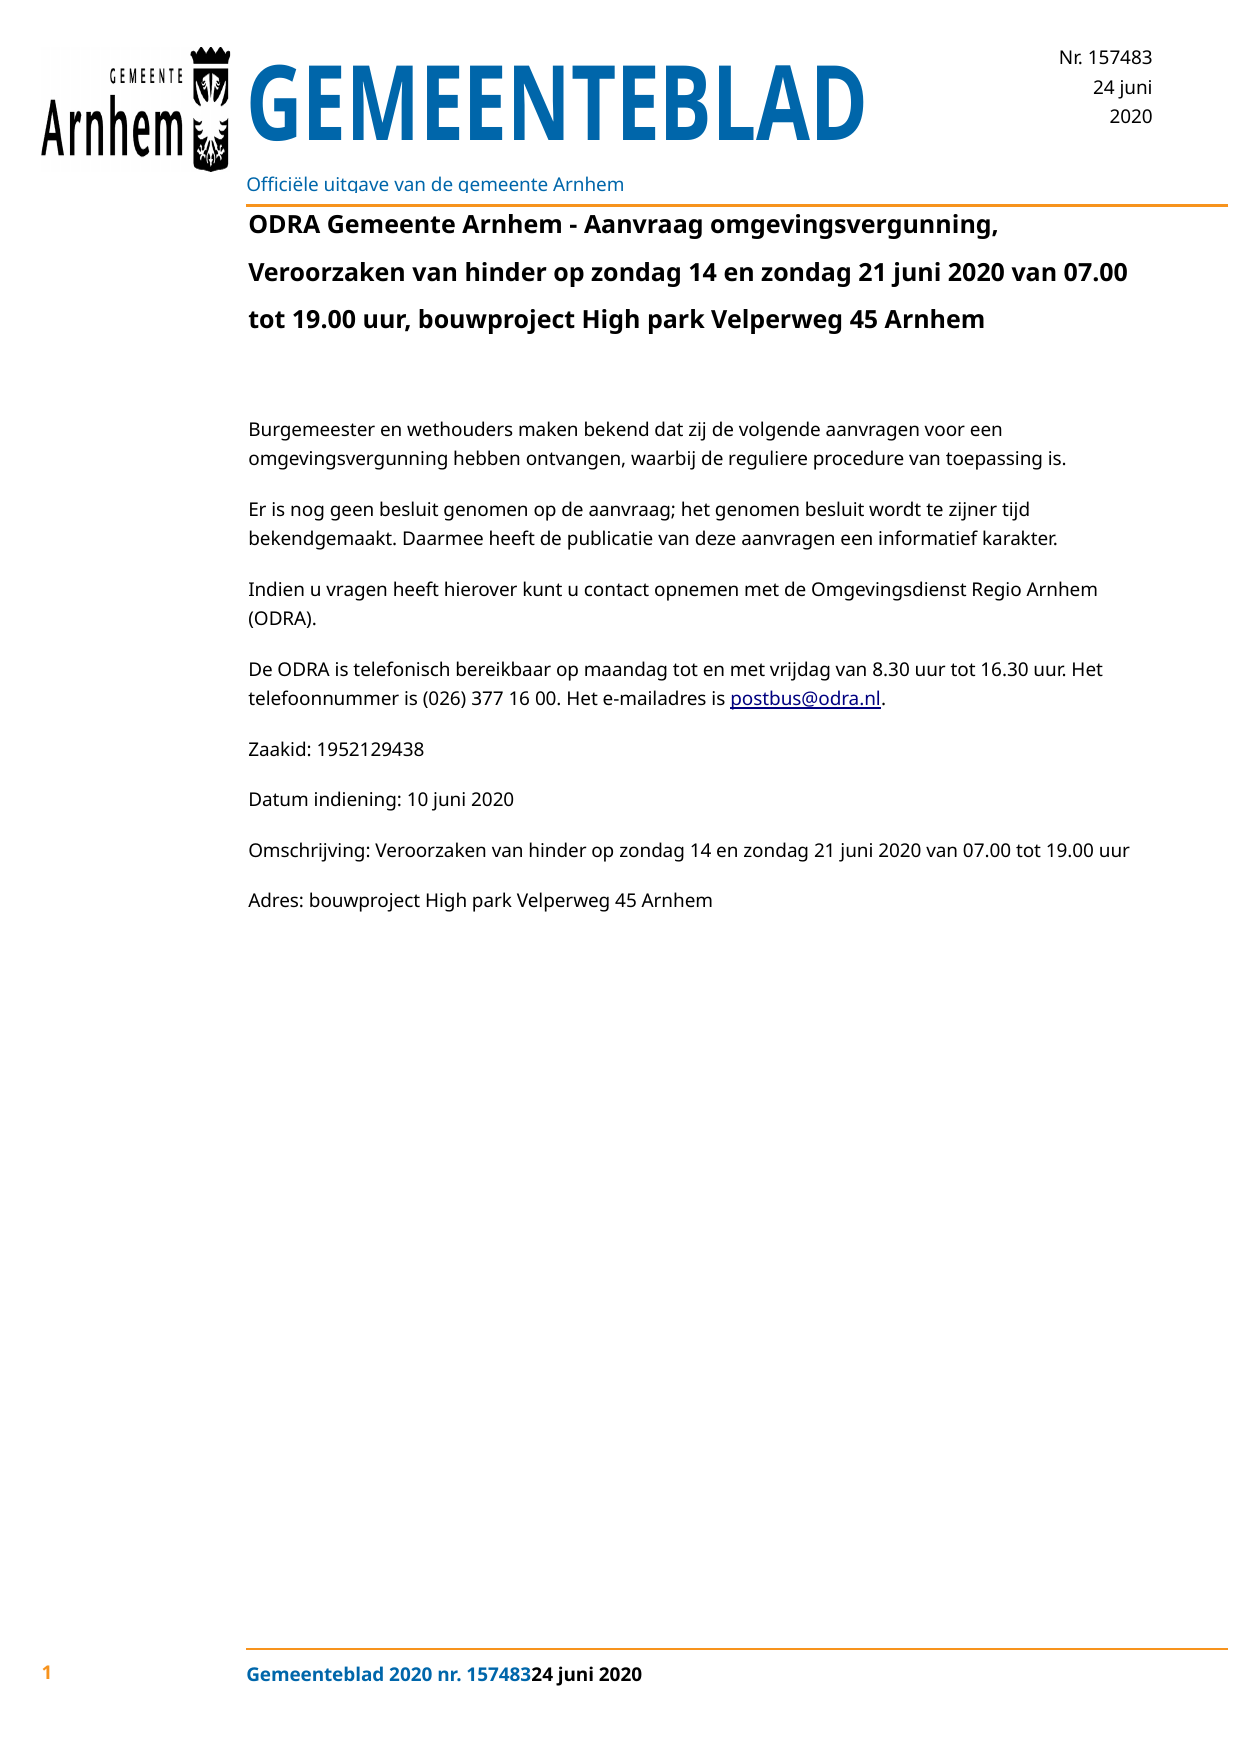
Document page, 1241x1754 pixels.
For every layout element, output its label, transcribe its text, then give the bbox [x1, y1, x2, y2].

text Zaakid: 1952129438 [248, 736, 1152, 762]
text Datum indiening: 10 juni 2020 [248, 786, 1152, 812]
text De ODRA is telefonisch bereikbaar op maandag tot en met vrijdag van 8.30 uur tot 16.30 uur. Het telefoonnummer is (026) 377 16 00. Het e-mailadres is postbus@odra.nl. [248, 656, 1152, 711]
text Indien u vragen heeft hierover kunt u contact opnemen met de Omgevingsdienst Regio Arnhem (ODRA). [248, 576, 1152, 631]
text Burgemeester en wethouders maken bekend dat zij de volgende aanvragen voor een omgevingsvergunning hebben ontvangen, waarbij de reguliere procedure van toepassing is. [248, 416, 1152, 471]
picture [41, 47, 231, 172]
text Omschrijving: Veroorzaken van hinder op zondag 14 en zondag 21 juni 2020 van 07.00 tot 19.00 uur [248, 837, 1152, 862]
text Adres: bouwproject High park Velperweg 45 Arnhem [248, 887, 1152, 913]
text Er is nog geen besluit genomen op de aanvraag; het genomen besluit wordt te zijner tijd bekendgemaakt. Daarmee heeft de publicatie van deze aanvragen een informatief karakter. [248, 496, 1152, 551]
text ODRA Gemeente Arnhem - Aanvraag omgevingsvergunning, Veroorzaken van hinder op zondag 14 en zondag 21 juni 2020 van 07.00 tot 19.00 uur, bouwproject High park Velperweg 45 Arnhem [248, 207, 1152, 336]
